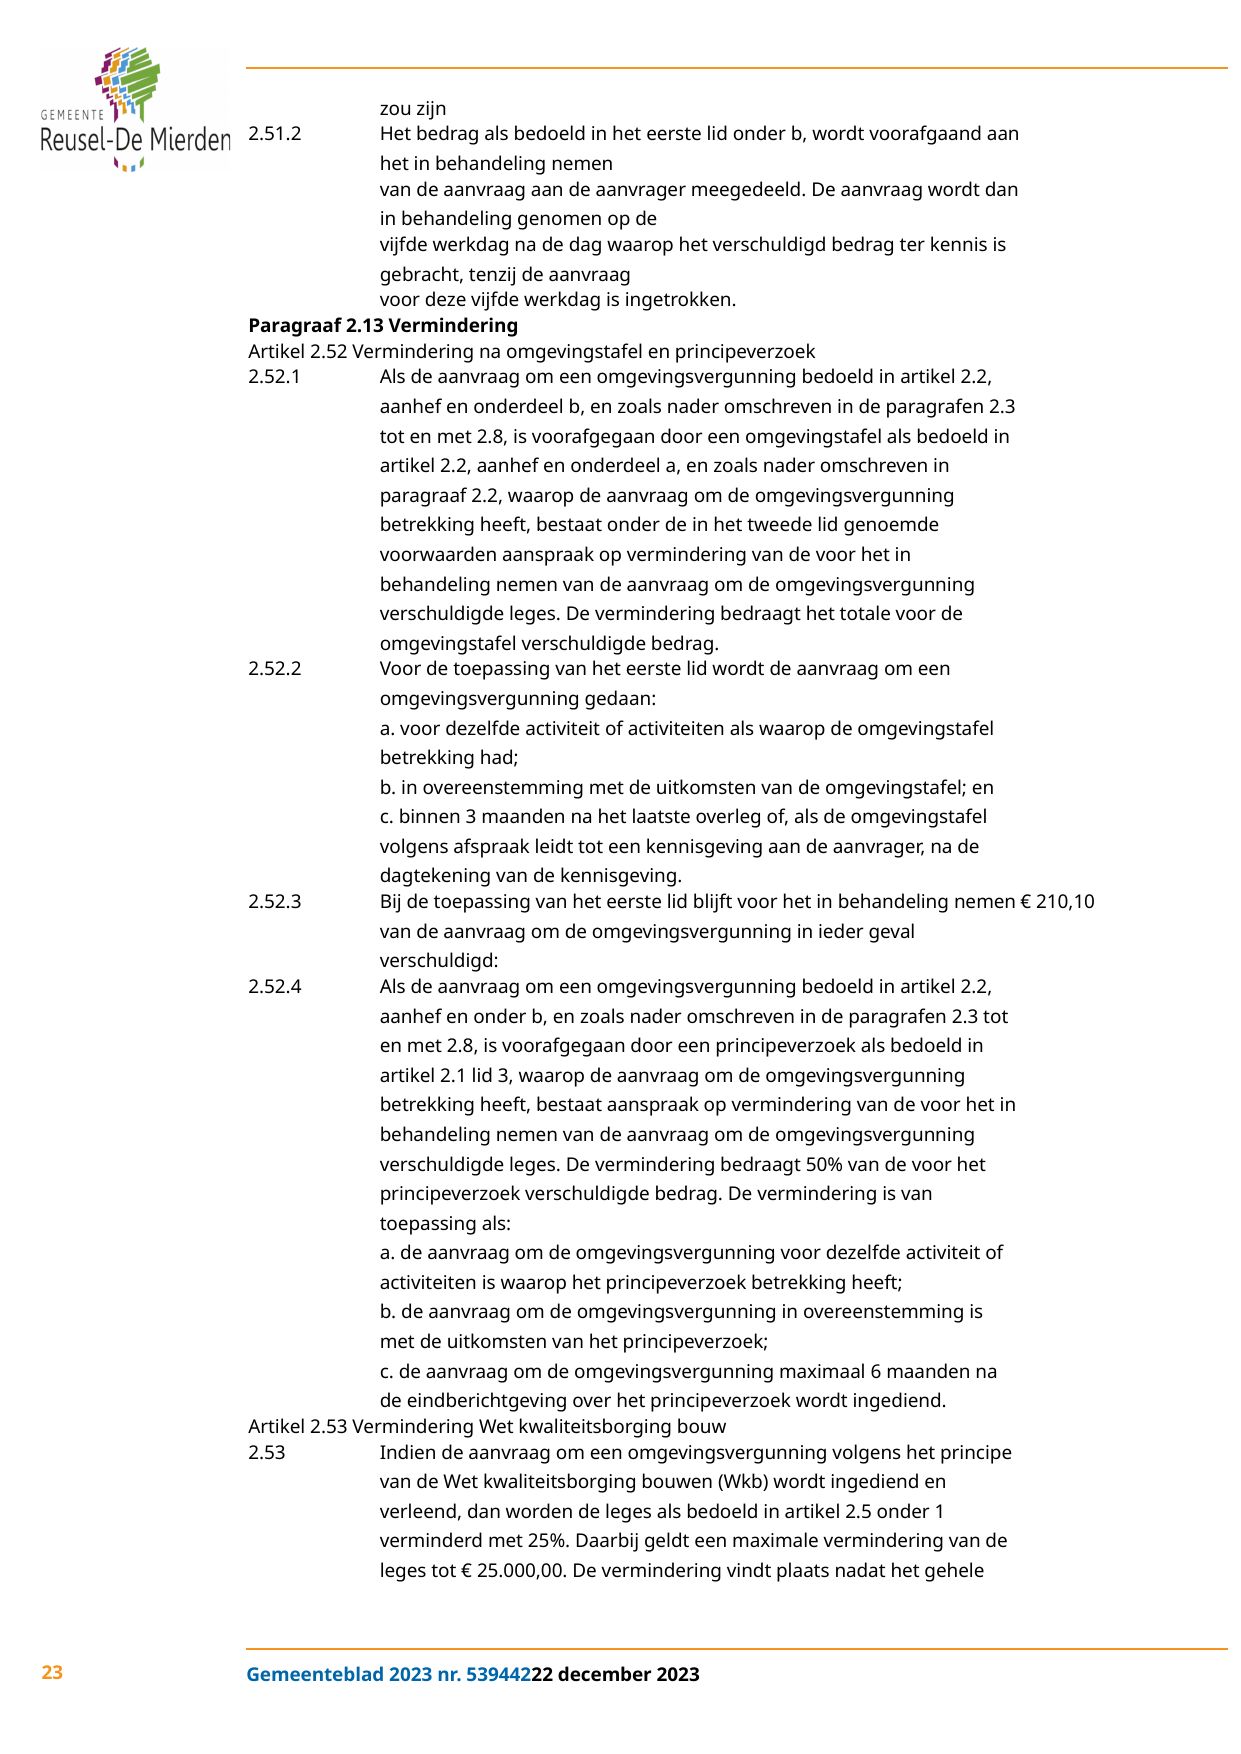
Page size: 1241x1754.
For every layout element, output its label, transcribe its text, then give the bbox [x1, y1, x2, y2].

table_cell 2.53 [248, 1439, 379, 1583]
table_cell [1020, 121, 1152, 176]
table_cell vijfde werkdag na de dag waarop het verschuldigd bedrag ter kennis is gebracht, tenzij de aanvraag [380, 231, 1020, 286]
table_cell 2.52.3 [248, 889, 379, 973]
table_cell [248, 286, 379, 312]
table_cell Als de aanvraag om een omgevingsvergunning bedoeld in artikel 2.2, aanhef en onder b, en zoals nader omschreven in de paragrafen 2.3 tot en met 2.8, is voorafgegaan door een principeverzoek als bedoeld in artikel 2.1 lid 3, waarop de aanvraag om de omgevingsvergunning betrekking heeft, bestaat aanspraak op vermindering van de voor het in behandeling nemen van de aanvraag om de omgevingsvergunning verschuldigde leges. De vermindering bedraagt 50% van de voor het principeverzoek verschuldigde bedrag. De vermindering is van toepassing als: a. de aanvraag om de omgevingsvergunning voor dezelfde activiteit of activiteiten is waarop het principeverzoek betrekking heeft; b. de aanvraag om de omgevingsvergunning in overeenstemming is met de uitkomsten van het principeverzoek; c. de aanvraag om de omgevingsvergunning maximaal 6 maanden na de eindberichtgeving over het principeverzoek wordt ingediend. [380, 973, 1020, 1413]
table_cell Voor de toepassing van het eerste lid wordt de aanvraag om een omgevingsvergunning gedaan: a. voor dezelfde activiteit of activiteiten als waarop de omgevingstafel betrekking had; b. in overeenstemming met de uitkomsten van de omgevingstafel; en c. binnen 3 maanden na het laatste overleg of, als de omgevingstafel volgens afspraak leidt tot een kennisgeving aan de aanvrager, na de dagtekening van de kennisgeving. [380, 656, 1020, 888]
table_cell € 210,10 [1020, 889, 1152, 973]
table_cell [248, 231, 379, 286]
table_cell [1020, 973, 1152, 1413]
table_cell [1020, 364, 1152, 656]
table_cell [248, 95, 379, 121]
table_cell [1020, 338, 1152, 364]
table_cell [1020, 176, 1152, 231]
table_cell [1020, 286, 1152, 312]
table_cell Paragraaf 2.13 Vermindering [248, 312, 1020, 338]
table_cell [1020, 656, 1152, 888]
table_cell [1020, 95, 1152, 121]
table_cell [248, 176, 379, 231]
table_cell 2.52.1 [248, 364, 379, 656]
table_cell Als de aanvraag om een omgevingsvergunning bedoeld in artikel 2.2, aanhef en onderdeel b, en zoals nader omschreven in de paragrafen 2.3 tot en met 2.8, is voorafgegaan door een omgevingstafel als bedoeld in artikel 2.2, aanhef en onderdeel a, en zoals nader omschreven in paragraaf 2.2, waarop de aanvraag om de omgevingsvergunning betrekking heeft, bestaat onder de in het tweede lid genoemde voorwaarden aanspraak op vermindering van de voor het in behandeling nemen van de aanvraag om de omgevingsvergunning verschuldigde leges. De vermindering bedraagt het totale voor de omgevingstafel verschuldigde bedrag. [380, 364, 1020, 656]
table_cell Artikel 2.53 Vermindering Wet kwaliteitsborging bouw [248, 1413, 1020, 1439]
table_cell zou zijn [380, 95, 1020, 121]
table_cell 2.52.2 [248, 656, 379, 888]
table_cell [1020, 231, 1152, 286]
table_cell voor deze vijfde werkdag is ingetrokken. [380, 286, 1020, 312]
table_cell 2.51.2 [248, 121, 379, 176]
table_cell Bij de toepassing van het eerste lid blijft voor het in behandeling nemen van de aanvraag om de omgevingsvergunning in ieder geval verschuldigd: [380, 889, 1020, 973]
table_cell [1020, 1439, 1152, 1583]
table_cell 2.52.4 [248, 973, 379, 1413]
picture [41, 47, 231, 172]
table_cell Het bedrag als bedoeld in het eerste lid onder b, wordt voorafgaand aan het in behandeling nemen [380, 121, 1020, 176]
table_cell van de aanvraag aan de aanvrager meegedeeld. De aanvraag wordt dan in behandeling genomen op de [380, 176, 1020, 231]
table_cell [1020, 1413, 1152, 1439]
table_cell [1020, 312, 1152, 338]
table_cell Artikel 2.52 Vermindering na omgevingstafel en principeverzoek [248, 338, 1020, 364]
table_cell Indien de aanvraag om een omgevingsvergunning volgens het principe van de Wet kwaliteitsborging bouwen (Wkb) wordt ingediend en verleend, dan worden de leges als bedoeld in artikel 2.5 onder 1 verminderd met 25%. Daarbij geldt een maximale vermindering van de leges tot € 25.000,00. De vermindering vindt plaats nadat het gehele [380, 1439, 1020, 1583]
